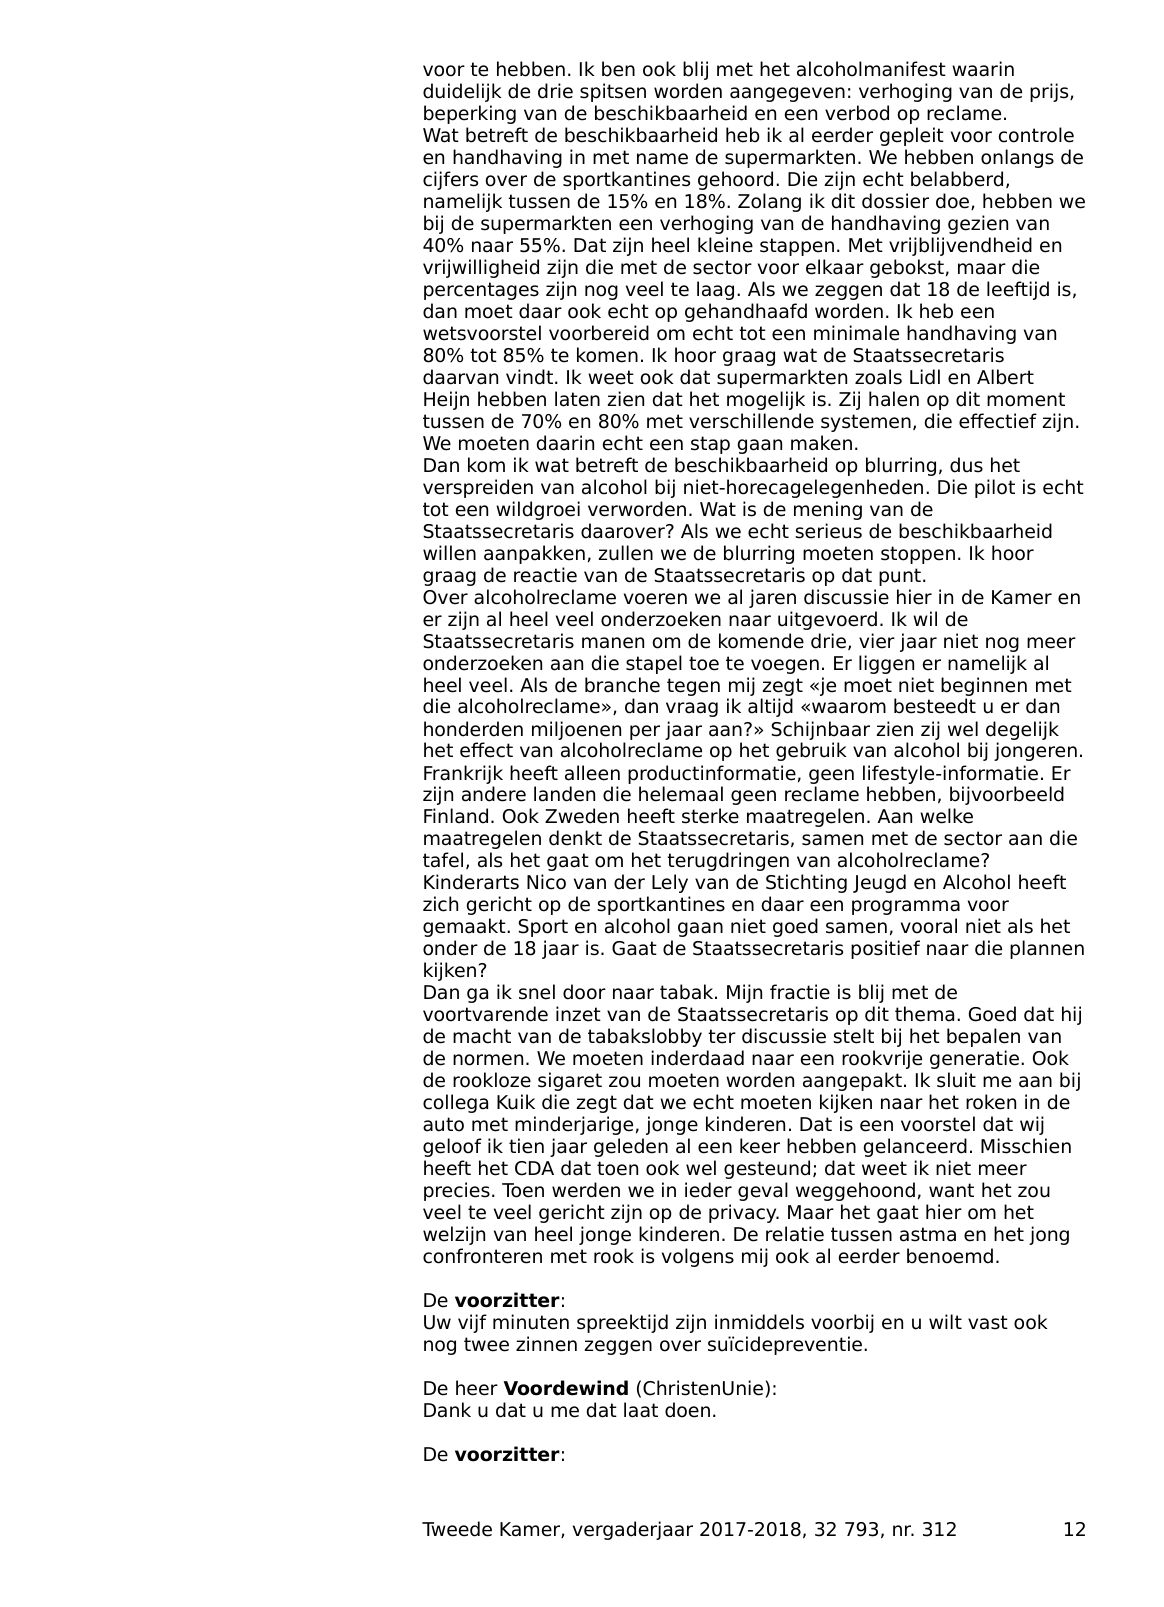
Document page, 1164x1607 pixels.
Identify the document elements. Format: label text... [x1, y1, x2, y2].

text De heer Voordewind (ChristenUnie): [422, 1378, 1087, 1400]
text Dank u dat u me dat laat doen. [422, 1400, 1087, 1422]
text Dan ga ik snel door naar tabak. Mijn fractie is blij met de voortvarende inzet van de Staatssecretaris op dit thema. Goed dat hij de macht van de tabakslobby ter discussie stelt bij het bepalen van de normen. We moeten inderdaad naar een rookvrije generatie. Ook de rookloze sigaret zou moeten worden aangepakt. Ik sluit me aan bij collega Kuik die zegt dat we echt moeten kijken naar het roken in de auto met minderjarige, jonge kinderen. Dat is een voorstel dat wij geloof ik tien jaar geleden al een keer hebben gelanceerd. Misschien heeft het CDA dat toen ook wel gesteund; dat weet ik niet meer precies. Toen werden we in ieder geval weggehoond, want het zou veel te veel gericht zijn op de privacy. Maar het gaat hier om het welzijn van heel jonge kinderen. De relatie tussen astma en het jong confronteren met rook is volgens mij ook al eerder benoemd. [422, 982, 1087, 1268]
text Kinderarts Nico van der Lely van de Stichting Jeugd en Alcohol heeft zich gericht op de sportkantines en daar een programma voor gemaakt. Sport en alcohol gaan niet goed samen, vooral niet als het onder de 18 jaar is. Gaat de Staatssecretaris positief naar die plannen kijken? [422, 872, 1087, 982]
text De voorzitter: [422, 1444, 1087, 1466]
text voor te hebben. Ik ben ook blij met het alcoholmanifest waarin duidelijk de drie spitsen worden aangegeven: verhoging van de prijs, beperking van de beschikbaarheid en een verbod op reclame. [422, 59, 1087, 125]
text De voorzitter: [422, 1290, 1087, 1312]
text Dan kom ik wat betreft de beschikbaarheid op blurring, dus het verspreiden van alcohol bij niet-horecagelegenheden. Die pilot is echt tot een wildgroei verworden. Wat is de mening van de Staatssecretaris daarover? Als we echt serieus de beschikbaarheid willen aanpakken, zullen we de blurring moeten stoppen. Ik hoor graag de reactie van de Staatssecretaris op dat punt. [422, 455, 1087, 587]
text Wat betreft de beschikbaarheid heb ik al eerder gepleit voor controle en handhaving in met name de supermarkten. We hebben onlangs de cijfers over de sportkantines gehoord. Die zijn echt belabberd, namelijk tussen de 15% en 18%. Zolang ik dit dossier doe, hebben we bij de supermarkten een verhoging van de handhaving gezien van 40% naar 55%. Dat zijn heel kleine stappen. Met vrijblijvendheid en vrijwilligheid zijn die met de sector voor elkaar gebokst, maar die percentages zijn nog veel te laag. Als we zeggen dat 18 de leeftijd is, dan moet daar ook echt op gehandhaafd worden. Ik heb een wetsvoorstel voorbereid om echt tot een minimale handhaving van 80% tot 85% te komen. Ik hoor graag wat de Staatssecretaris daarvan vindt. Ik weet ook dat supermarkten zoals Lidl en Albert Heijn hebben laten zien dat het mogelijk is. Zij halen op dit moment tussen de 70% en 80% met verschillende systemen, die effectief zijn. We moeten daarin echt een stap gaan maken. [422, 125, 1087, 455]
text Uw vijf minuten spreektijd zijn inmiddels voorbij en u wilt vast ook nog twee zinnen zeggen over suïcidepreventie. [422, 1312, 1087, 1356]
text Over alcoholreclame voeren we al jaren discussie hier in de Kamer en er zijn al heel veel onderzoeken naar uitgevoerd. Ik wil de Staatssecretaris manen om de komende drie, vier jaar niet nog meer onderzoeken aan die stapel toe te voegen. Er liggen er namelijk al heel veel. Als de branche tegen mij zegt «je moet niet beginnen met die alcoholreclame», dan vraag ik altijd «waarom besteedt u er dan honderden miljoenen per jaar aan?» Schijnbaar zien zij wel degelijk het effect van alcoholreclame op het gebruik van alcohol bij jongeren. Frankrijk heeft alleen productinformatie, geen lifestyle-informatie. Er zijn andere landen die helemaal geen reclame hebben, bijvoorbeeld Finland. Ook Zweden heeft sterke maatregelen. Aan welke maatregelen denkt de Staatssecretaris, samen met de sector aan die tafel, als het gaat om het terugdringen van alcoholreclame? [422, 587, 1087, 872]
